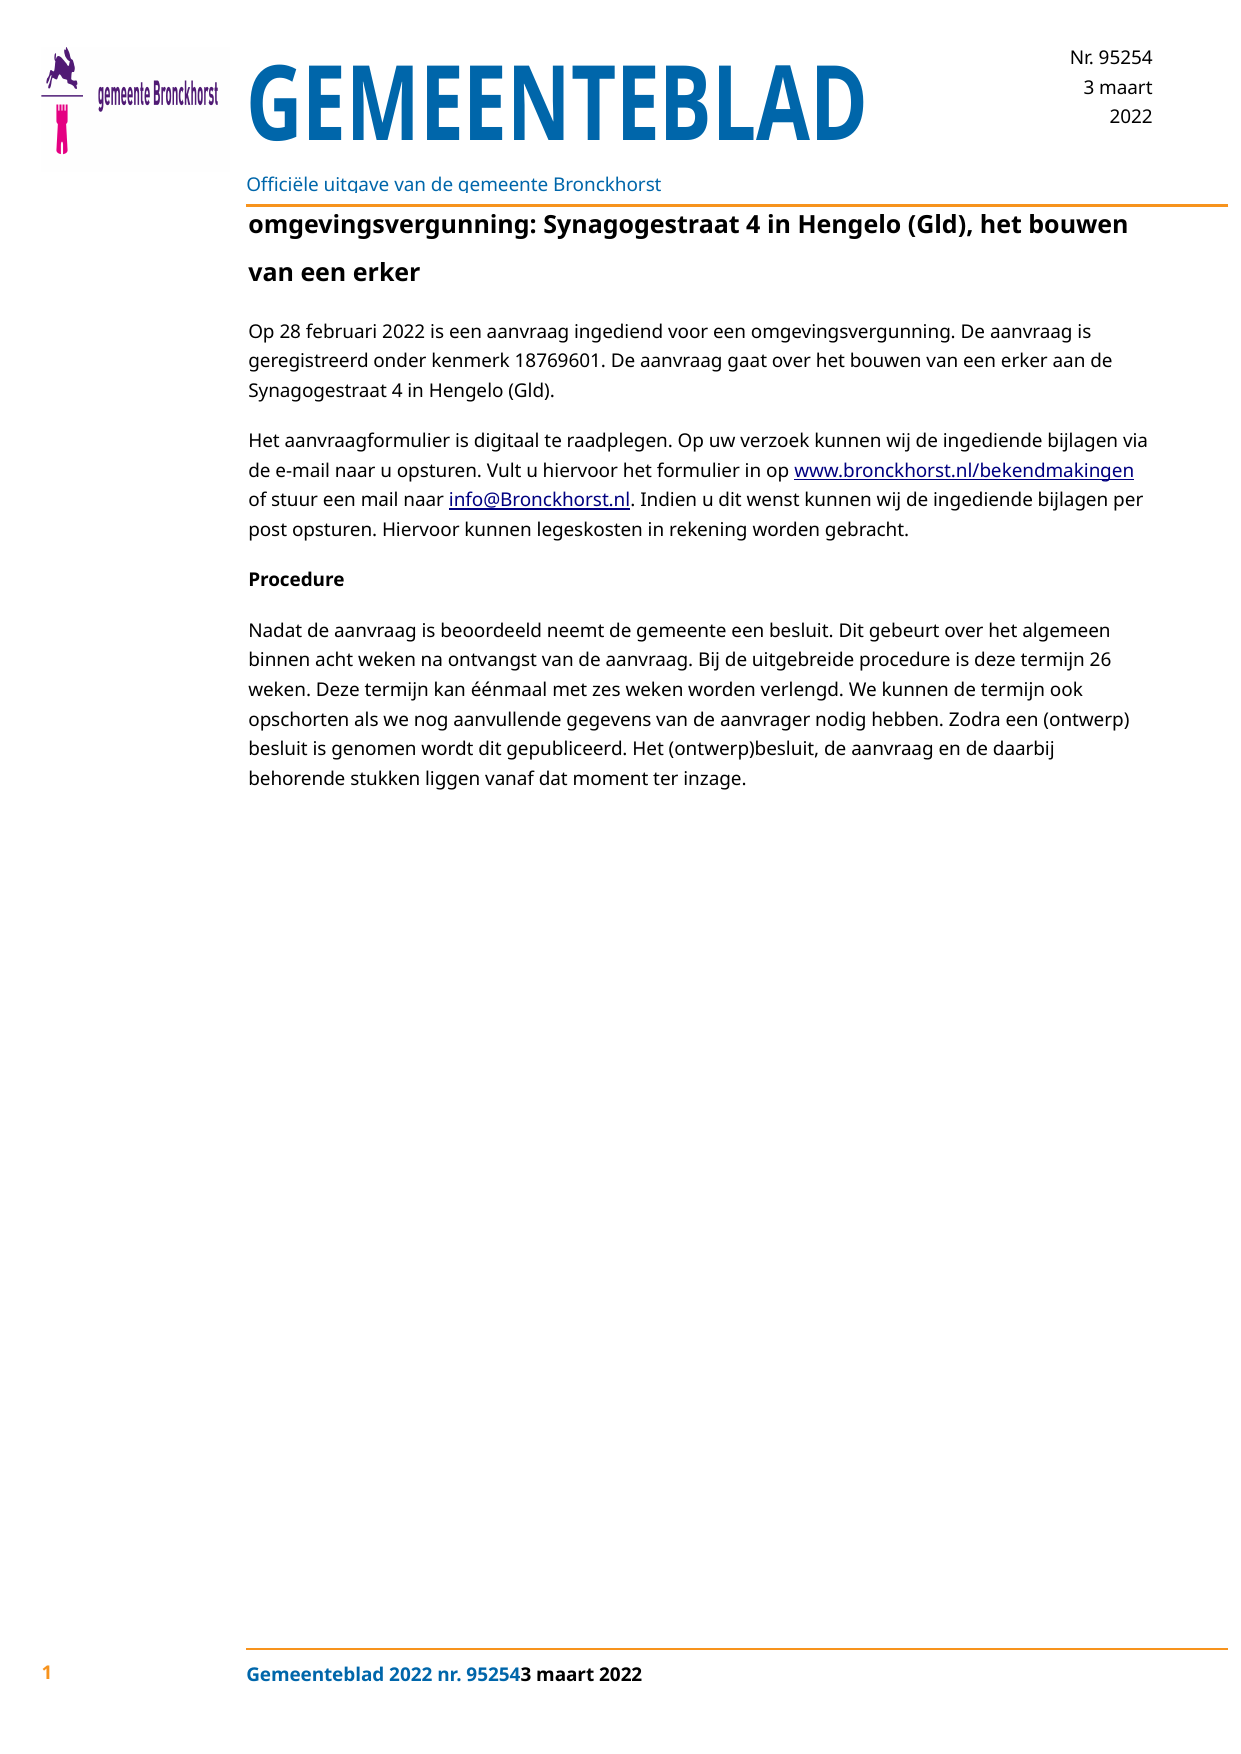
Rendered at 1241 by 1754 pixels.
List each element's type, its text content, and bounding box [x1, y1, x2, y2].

text Procedure [248, 567, 1152, 592]
picture [41, 47, 231, 172]
text Het aanvraagformulier is digitaal te raadplegen. Op uw verzoek kunnen wij de ingediende bijlagen via de e-mail naar u opsturen. Vult u hiervoor het formulier in op www.bronckhorst.nl/bekendmakingen of stuur een mail naar info@Bronckhorst.nl. Indien u dit wenst kunnen wij de ingediende bijlagen per post opsturen. Hiervoor kunnen legeskosten in rekening worden gebracht. [248, 427, 1152, 542]
text Op 28 februari 2022 is een aanvraag ingediend voor een omgevingsvergunning. De aanvraag is geregistreerd onder kenmerk 18769601. De aanvraag gaat over het bouwen van een erker aan de Synagogestraat 4 in Hengelo (Gld). [248, 318, 1152, 403]
text Nadat de aanvraag is beoordeeld neemt de gemeente een besluit. Dit gebeurt over het algemeen binnen acht weken na ontvangst van de aanvraag. Bij de uitgebreide procedure is deze termijn 26 weken. Deze termijn kan éénmaal met zes weken worden verlengd. We kunnen de termijn ook opschorten als we nog aanvullende gegevens van de aanvrager nodig hebben. Zodra een (ontwerp) besluit is genomen wordt dit gepubliceerd. Het (ontwerp)besluit, de aanvraag en de daarbij behorende stukken liggen vanaf dat moment ter inzage. [248, 617, 1152, 791]
text omgevingsvergunning: Synagogestraat 4 in Hengelo (Gld), het bouwen van een erker [248, 207, 1152, 288]
